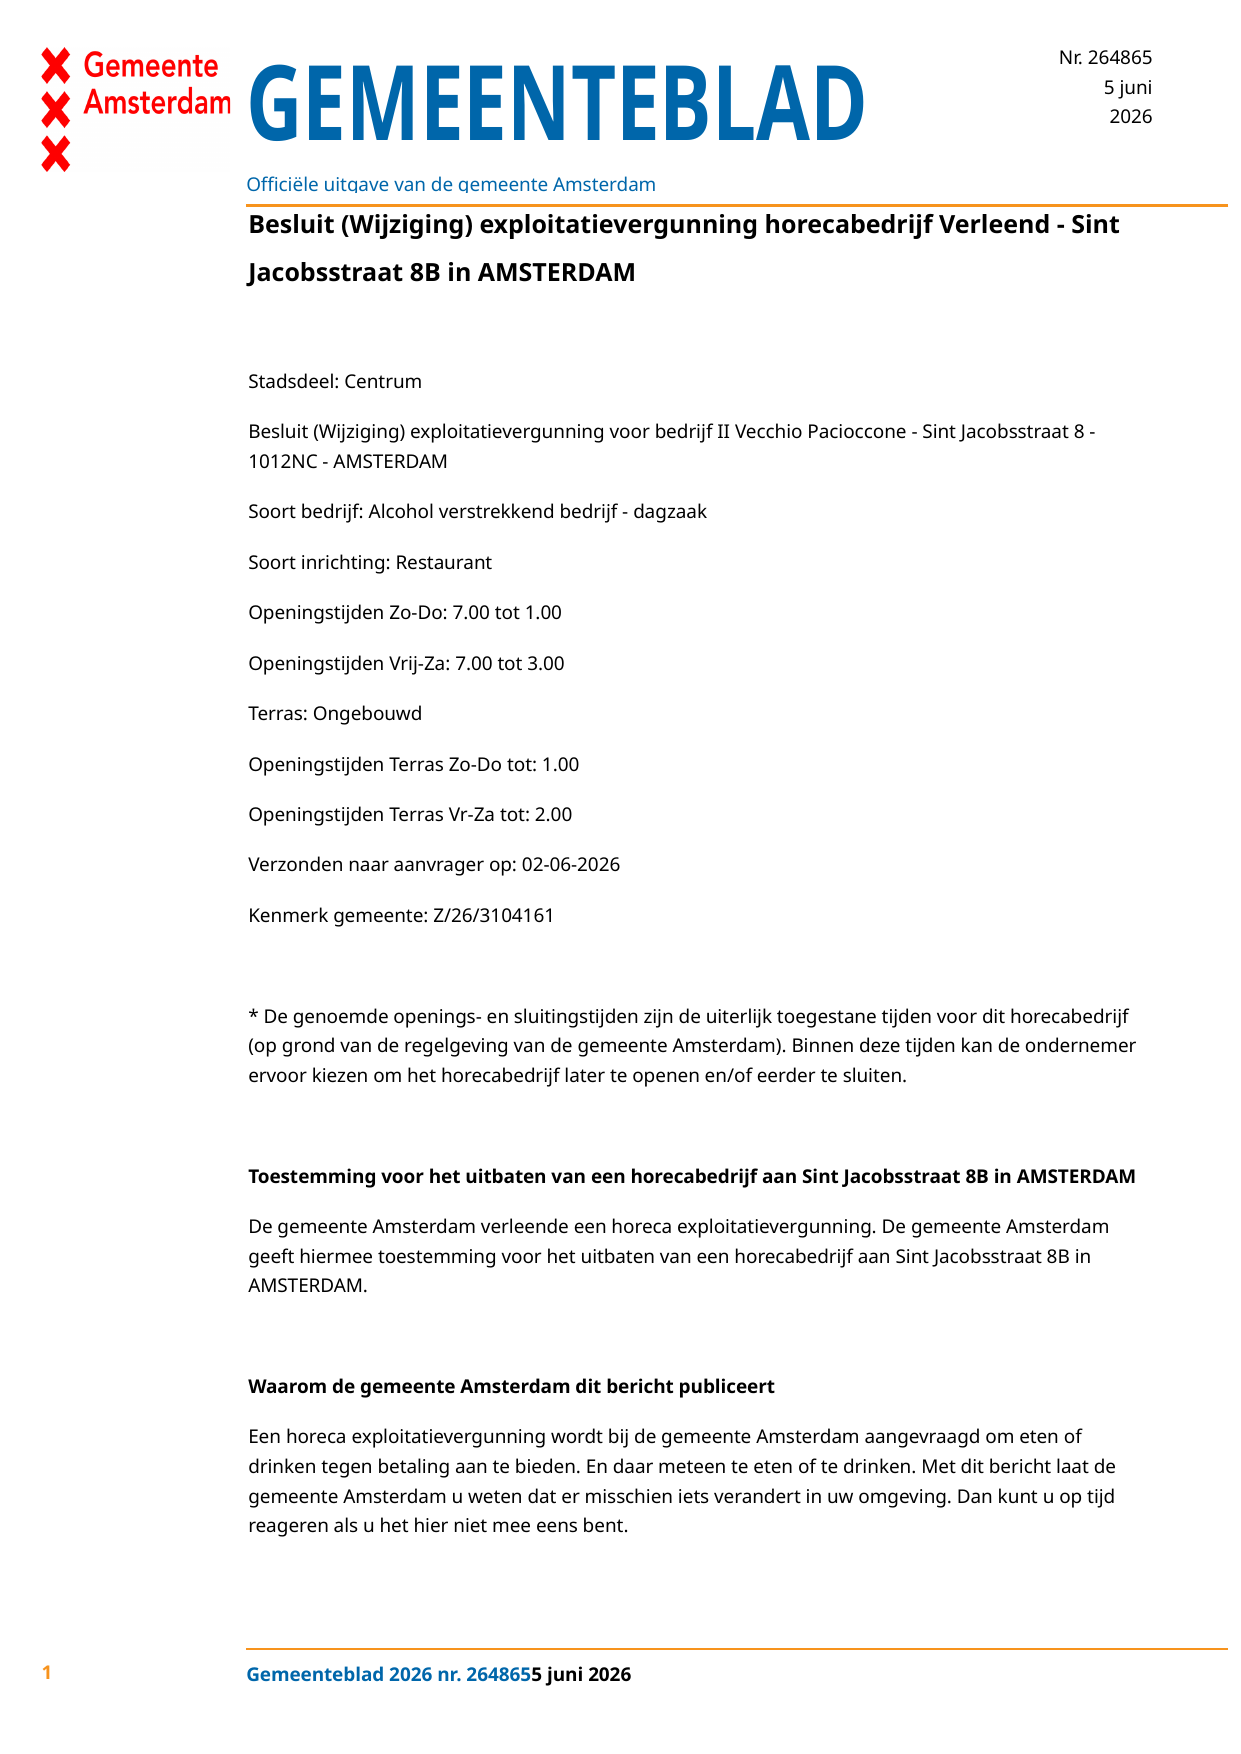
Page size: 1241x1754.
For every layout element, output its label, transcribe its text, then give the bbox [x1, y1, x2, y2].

text Terras: Ongebouwd [248, 700, 1152, 726]
text Stadsdeel: Centrum [248, 368, 1152, 394]
text Openingstijden Vrij-Za: 7.00 tot 3.00 [248, 650, 1152, 676]
text Waarom de gemeente Amsterdam dit bericht publiceert [248, 1373, 1152, 1399]
text Toestemming voor het uitbaten van een horecabedrijf aan Sint Jacobsstraat 8B in AMSTERDAM [248, 1163, 1152, 1189]
text De gemeente Amsterdam verleende een horeca exploitatievergunning. De gemeente Amsterdam geeft hiermee toestemming voor het uitbaten van een horecabedrijf aan Sint Jacobsstraat 8B in AMSTERDAM. [248, 1213, 1152, 1298]
text Kenmerk gemeente: Z/26/3104161 [248, 902, 1152, 928]
text Soort bedrijf: Alcohol verstrekkend bedrijf - dagzaak [248, 499, 1152, 524]
text * De genoemde openings- en sluitingstijden zijn de uiterlijk toegestane tijden voor dit horecabedrijf (op grond van de regelgeving van de gemeente Amsterdam). Binnen deze tijden kan de ondernemer ervoor kiezen om het horecabedrijf later te openen en/of eerder te sluiten. [248, 1003, 1152, 1088]
text Verzonden naar aanvrager op: 02-06-2026 [248, 852, 1152, 877]
text Een horeca exploitatievergunning wordt bij de gemeente Amsterdam aangevraagd om eten of drinken tegen betaling aan te bieden. En daar meteen te eten of te drinken. Met dit bericht laat de gemeente Amsterdam u weten dat er misschien iets verandert in uw omgeving. Dan kunt u op tijd reageren als u het hier niet mee eens bent. [248, 1424, 1152, 1538]
text Openingstijden Terras Zo-Do tot: 1.00 [248, 751, 1152, 777]
text Besluit (Wijziging) exploitatievergunning voor bedrijf II Vecchio Pacioccone - Sint Jacobsstraat 8 - 1012NC - AMSTERDAM [248, 419, 1152, 474]
text Soort inrichting: Restaurant [248, 549, 1152, 575]
text Besluit (Wijziging) exploitatievergunning horecabedrijf Verleend - Sint Jacobsstraat 8B in AMSTERDAM [248, 207, 1152, 288]
text Openingstijden Terras Vr-Za tot: 2.00 [248, 801, 1152, 827]
text Openingstijden Zo-Do: 7.00 tot 1.00 [248, 599, 1152, 625]
picture [41, 47, 231, 172]
